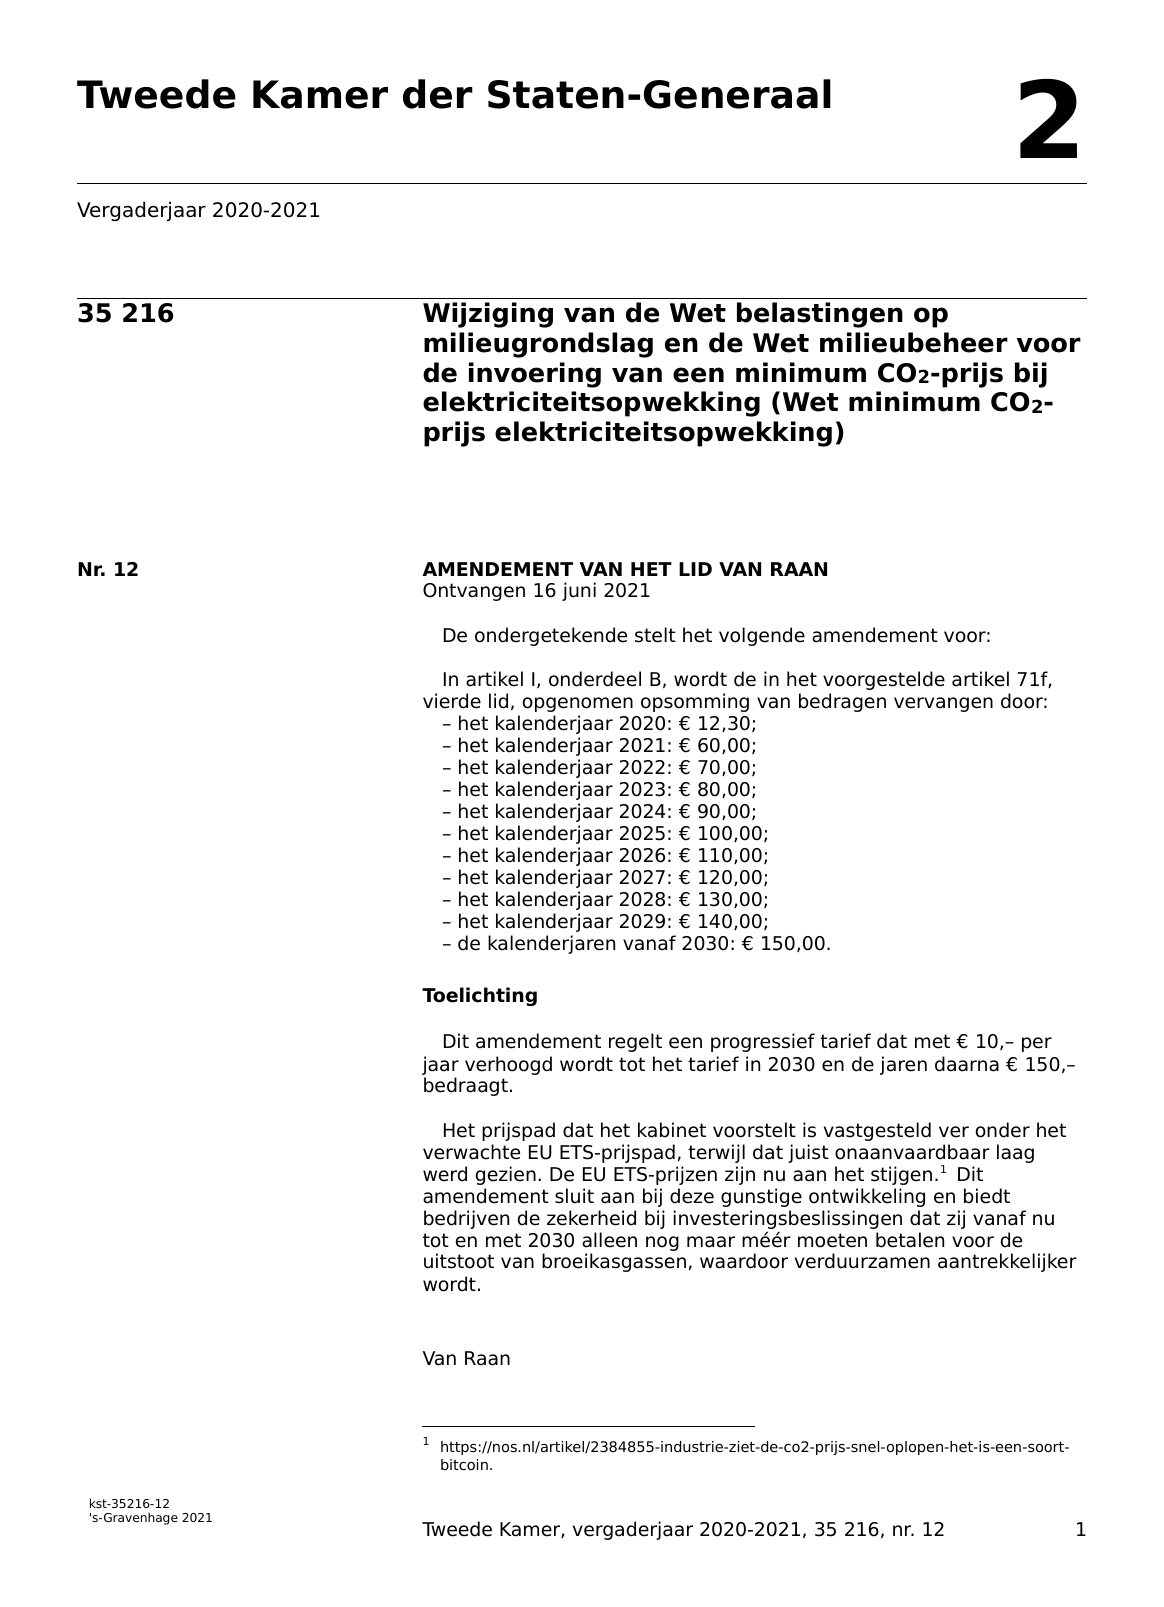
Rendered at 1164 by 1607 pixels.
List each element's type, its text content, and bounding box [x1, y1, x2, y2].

text – het kalenderjaar 2021: € 60,00; [422, 735, 1087, 757]
text – het kalenderjaar 2022: € 70,00; [422, 757, 1087, 779]
text In artikel I, onderdeel B, wordt de in het voorgestelde artikel 71f, vierde lid, opgenomen opsomming van bedragen vervangen door: [422, 669, 1087, 713]
table_header Tweede Kamer der Staten-Generaal [77, 59, 886, 183]
text – het kalenderjaar 2020: € 12,30; [422, 713, 1087, 735]
text 's-Gravenhage 2021 [88, 1511, 323, 1525]
subtitle Nr. 12 AMENDEMENT VAN HET LID VAN RAAN [77, 558, 1087, 580]
text – het kalenderjaar 2027: € 120,00; [422, 867, 1087, 888]
text – het kalenderjaar 2024: € 90,00; [422, 801, 1087, 823]
text – het kalenderjaar 2029: € 140,00; [422, 911, 1087, 932]
text – het kalenderjaar 2028: € 130,00; [422, 888, 1087, 911]
text – het kalenderjaar 2025: € 100,00; [422, 823, 1087, 844]
text – het kalenderjaar 2023: € 80,00; [422, 779, 1087, 801]
text De ondergetekende stelt het volgende amendement voor: [422, 624, 1087, 647]
text Ontvangen 16 juni 2021 [422, 580, 1087, 602]
text – de kalenderjaren vanaf 2030: € 150,00. [422, 932, 1087, 954]
text – het kalenderjaar 2026: € 110,00; [422, 844, 1087, 867]
text Van Raan [422, 1325, 1087, 1369]
table_cell Vergaderjaar 2020-2021 [77, 184, 1087, 298]
subtitle 35 216 Wijziging van de Wet belastingen op milieugrondslag en de Wet milieubeheer voor de invoering van een minimum CO2-prijs bij elektriciteitsopwekking (Wet minimum CO2-prijs elektriciteitsopwekking) [77, 299, 1087, 447]
text Het prijspad dat het kabinet voorstelt is vastgesteld ver onder het verwachte EU ETS-prijspad, terwijl dat juist onaanvaardbaar laag werd gezien. De EU ETS-prijzen zijn nu aan het stijgen. Dit amendement sluit aan bij deze gunstige ontwikkeling en biedt bedrijven de zekerheid bij investeringsbeslissingen dat zij vanaf nu tot en met 2030 alleen nog maar méér moeten betalen voor de uitstoot van broeikasgassen, waardoor verduurzamen aantrekkelijker wordt. [422, 1119, 1087, 1295]
text kst-35216-12 [88, 1497, 323, 1511]
text Dit amendement regelt een progressief tarief dat met € 10,– per jaar verhoogd wordt tot het tarief in 2030 en de jaren daarna € 150,– bedraagt. [422, 1031, 1087, 1097]
text https://nos.nl/artikel/2384855-industrie-ziet-de-co2-prijs-snel-oplopen-het-is-een-soort-bitcoin. [422, 1435, 1087, 1474]
table_header 2 [886, 59, 1087, 183]
subtitle Toelichting [422, 984, 1087, 1006]
